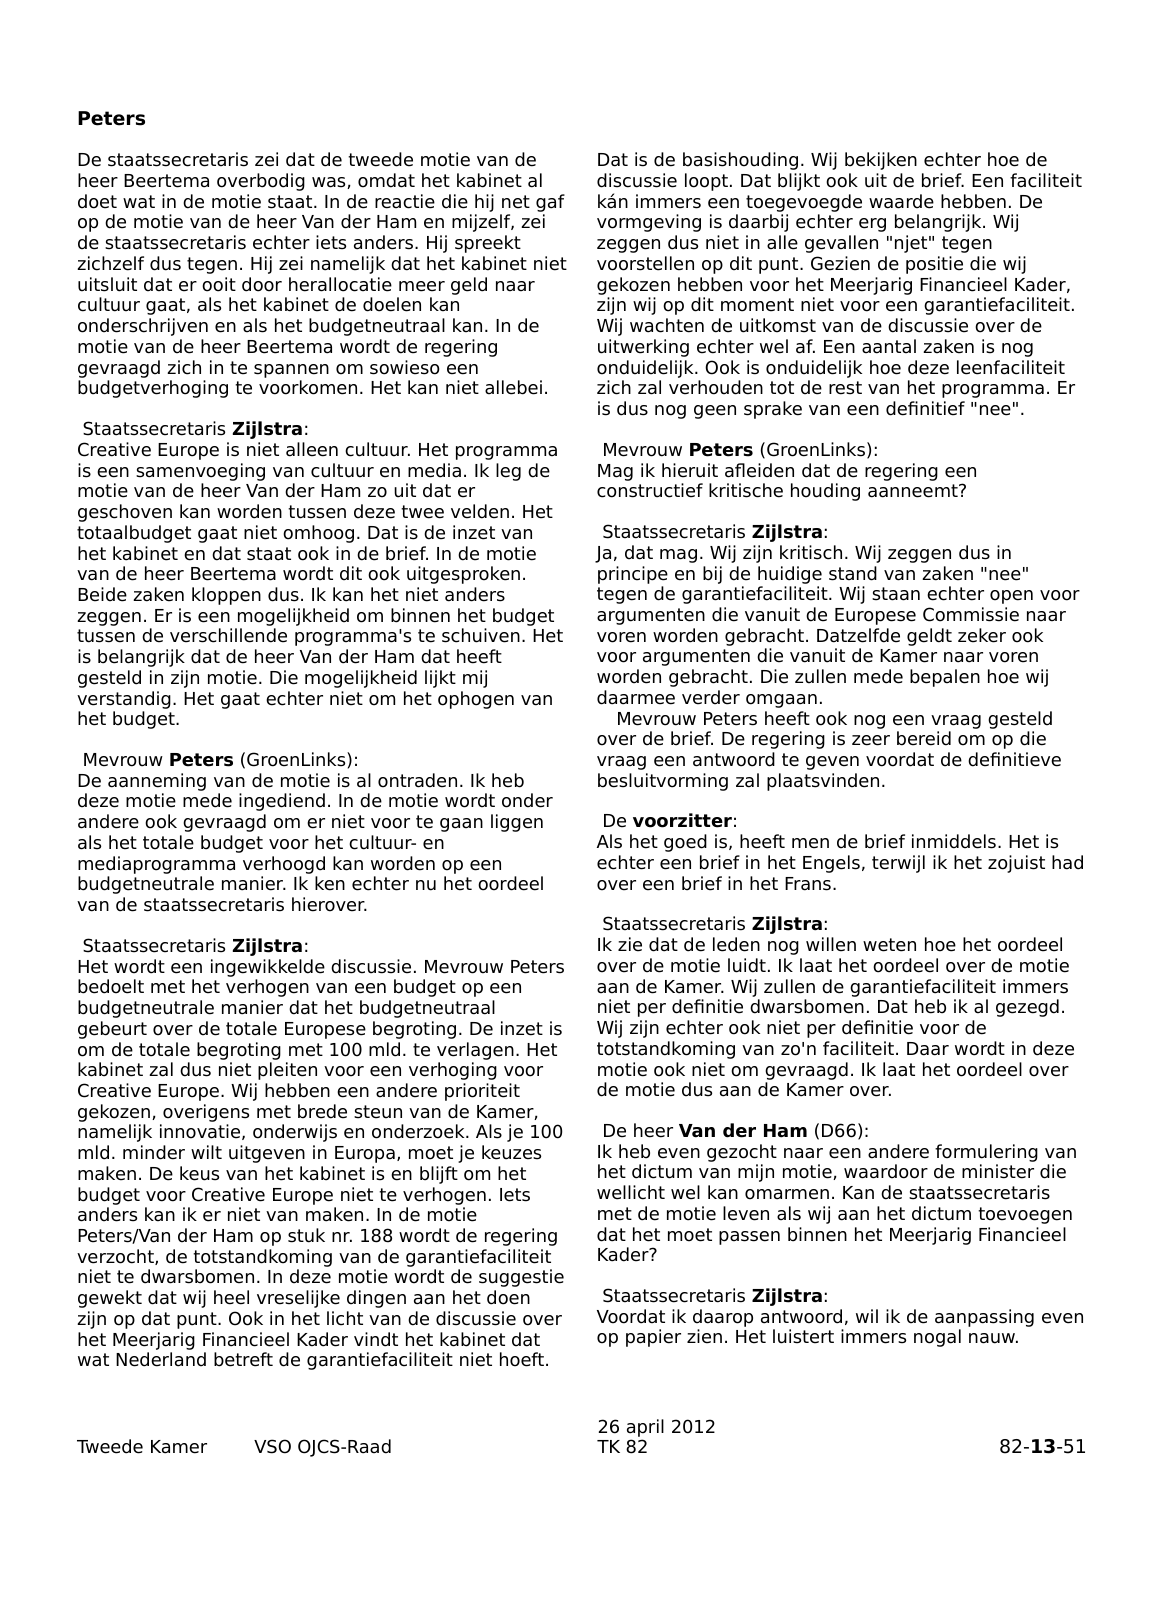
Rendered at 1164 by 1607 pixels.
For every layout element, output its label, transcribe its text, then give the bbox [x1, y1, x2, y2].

text Het wordt een ingewikkelde discussie. Mevrouw Peters bedoelt met het verhogen van een budget op een budgetneutrale manier dat het budgetneutraal gebeurt over de totale Europese begroting. De inzet is om de totale begroting met 100 mld. te verlagen. Het kabinet zal dus niet pleiten voor een verhoging voor Creative Europe. Wij hebben een andere prioriteit gekozen, overigens met brede steun van de Kamer, namelijk innovatie, onderwijs en onderzoek. Als je 100 mld. minder wilt uitgeven in Europa, moet je keuzes maken. De keus van het kabinet is en blijft om het budget voor Creative Europe niet te verhogen. Iets anders kan ik er niet van maken. In de motie Peters/Van der Ham op stuk nr. 188 wordt de regering verzocht, de totstandkoming van de garantiefaciliteit niet te dwarsbomen. In deze motie wordt de suggestie gewekt dat wij heel vreselijke dingen aan het doen zijn op dat punt. Ook in het licht van de discussie over het Meerjarig Financieel Kader vindt het kabinet dat wat Nederland betreft de garantiefaciliteit niet hoeft. [77, 956, 567, 1371]
text Creative Europe is niet alleen cultuur. Het programma is een samenvoeging van cultuur en media. Ik leg de motie van de heer Van der Ham zo uit dat er geschoven kan worden tussen deze twee velden. Het totaalbudget gaat niet omhoog. Dat is de inzet van het kabinet en dat staat ook in de brief. In de motie van de heer Beertema wordt dit ook uitgesproken. Beide zaken kloppen dus. Ik kan het niet anders zeggen. Er is een mogelijkheid om binnen het budget tussen de verschillende programma's te schuiven. Het is belangrijk dat de heer Van der Ham dat heeft gesteld in zijn motie. Die mogelijkheid lijkt mij verstandig. Het gaat echter niet om het ophogen van het budget. [77, 440, 567, 730]
text Mevrouw Peters (GroenLinks): [77, 750, 567, 771]
text Ik heb even gezocht naar een andere formulering van het dictum van mijn motie, waardoor de minister die wellicht wel kan omarmen. Kan de staatssecretaris met de motie leven als wij aan het dictum toevoegen dat het moet passen binnen het Meerjarig Financieel Kader? [596, 1142, 1087, 1266]
text De staatssecretaris zei dat de tweede motie van de heer Beertema overbodig was, omdat het kabinet al doet wat in de motie staat. In de reactie die hij net gaf op de motie van de heer Van der Ham en mijzelf, zei de staatssecretaris echter iets anders. Hij spreekt zichzelf dus tegen. Hij zei namelijk dat het kabinet niet uitsluit dat er ooit door herallocatie meer geld naar cultuur gaat, als het kabinet de doelen kan onderschrijven en als het budgetneutraal kan. In de motie van de heer Beertema wordt de regering gevraagd zich in te spannen om sowieso een budgetverhoging te voorkomen. Het kan niet allebei. [77, 150, 567, 399]
text De aanneming van de motie is al ontraden. Ik heb deze motie mede ingediend. In de motie wordt onder andere ook gevraagd om er niet voor te gaan liggen als het totale budget voor het cultuur- en mediaprogramma verhoogd kan worden op een budgetneutrale manier. Ik ken echter nu het oordeel van de staatssecretaris hierover. [77, 771, 567, 916]
text Staatssecretaris Zijlstra: [596, 522, 1087, 543]
text Ik zie dat de leden nog willen weten hoe het oordeel over de motie luidt. Ik laat het oordeel over de motie aan de Kamer. Wij zullen de garantiefaciliteit immers niet per definitie dwarsbomen. Dat heb ik al gezegd. Wij zijn echter ook niet per definitie voor de totstandkoming van zo'n faciliteit. Daar wordt in deze motie ook niet om gevraagd. Ik laat het oordeel over de motie dus aan de Kamer over. [596, 935, 1087, 1101]
text Staatssecretaris Zijlstra: [596, 1286, 1087, 1307]
text De heer Van der Ham (D66): [596, 1121, 1087, 1142]
text Dat is de basishouding. Wij bekijken echter hoe de discussie loopt. Dat blijkt ook uit de brief. Een faciliteit kán immers een toegevoegde waarde hebben. De vormgeving is daarbij echter erg belangrijk. Wij zeggen dus niet in alle gevallen "njet" tegen voorstellen op dit punt. Gezien de positie die wij gekozen hebben voor het Meerjarig Financieel Kader, zijn wij op dit moment niet voor een garantiefaciliteit. Wij wachten de uitkomst van de discussie over de uitwerking echter wel af. Een aantal zaken is nog onduidelijk. Ook is onduidelijk hoe deze leenfaciliteit zich zal verhouden tot de rest van het programma. Er is dus nog geen sprake van een definitief "nee". [596, 150, 1087, 420]
text Staatssecretaris Zijlstra: [77, 936, 567, 956]
text Staatssecretaris Zijlstra: [596, 914, 1087, 935]
text Mevrouw Peters (GroenLinks): [596, 440, 1087, 460]
text Ja, dat mag. Wij zijn kritisch. Wij zeggen dus in principe en bij de huidige stand van zaken "nee" tegen de garantiefaciliteit. Wij staan echter open voor argumenten die vanuit de Europese Commissie naar voren worden gebracht. Datzelfde geldt zeker ook voor argumenten die vanuit de Kamer naar voren worden gebracht. Die zullen mede bepalen hoe wij daarmee verder omgaan. [596, 543, 1087, 708]
text Mag ik hieruit afleiden dat de regering een constructief kritische houding aanneemt? [596, 460, 1087, 502]
text Mevrouw Peters heeft ook nog een vraag gesteld over de brief. De regering is zeer bereid om op die vraag een antwoord te geven voordat de definitieve besluitvorming zal plaatsvinden. [596, 708, 1087, 791]
text Als het goed is, heeft men de brief inmiddels. Het is echter een brief in het Engels, terwijl ik het zojuist had over een brief in het Frans. [596, 832, 1087, 894]
text De voorzitter: [596, 811, 1087, 832]
text Voordat ik daarop antwoord, wil ik de aanpassing even op papier zien. Het luistert immers nogal nauw. [596, 1307, 1087, 1348]
text Staatssecretaris Zijlstra: [77, 419, 567, 440]
